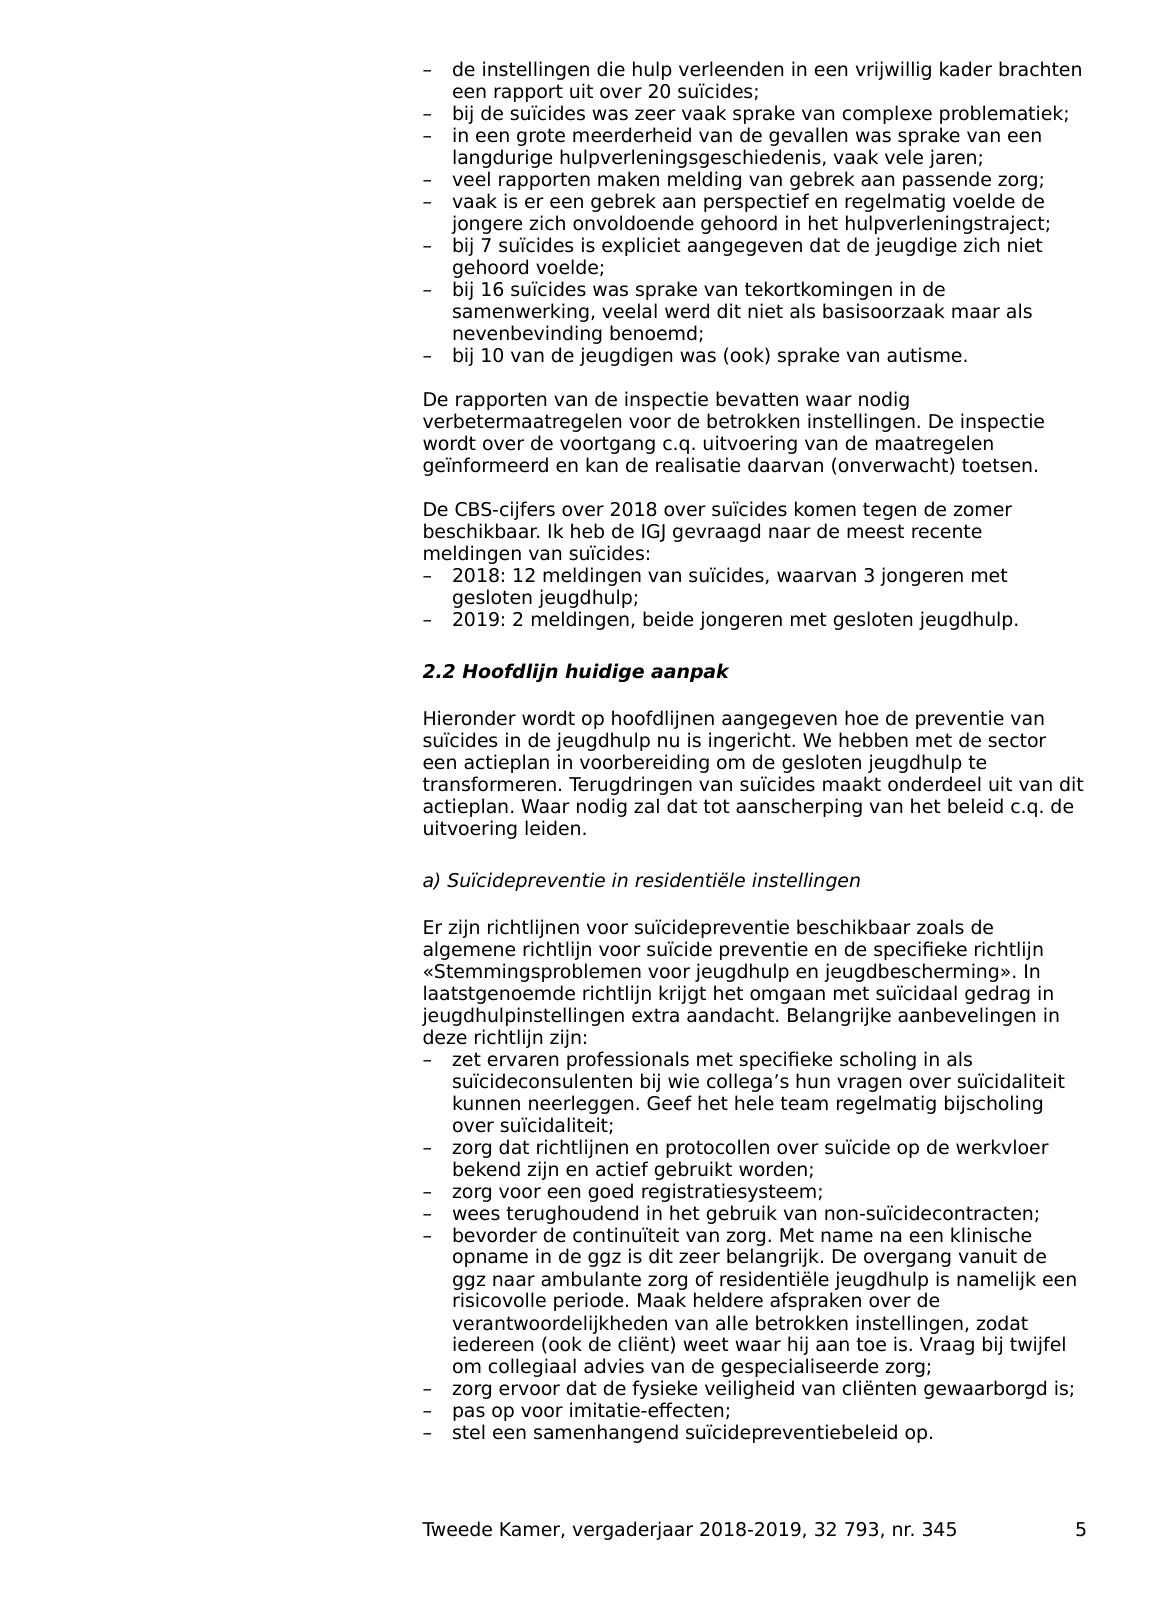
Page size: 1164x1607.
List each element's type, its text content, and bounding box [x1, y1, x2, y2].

text – zorg dat richtlijnen en protocollen over suïcide op de werkvloer bekend zijn en actief gebruikt worden; [422, 1137, 1087, 1181]
text De CBS-cijfers over 2018 over suïcides komen tegen de zomer beschikbaar. Ik heb de IGJ gevraagd naar de meest recente meldingen van suïcides: [422, 499, 1087, 565]
text – bij de suïcides was zeer vaak sprake van complexe problematiek; [422, 103, 1087, 125]
text – pas op voor imitatie-effecten; [422, 1400, 1087, 1422]
text – bij 16 suïcides was sprake van tekortkomingen in de samenwerking, veelal werd dit niet als basisoorzaak maar als nevenbevinding benoemd; [422, 279, 1087, 345]
text – vaak is er een gebrek aan perspectief en regelmatig voelde de jongere zich onvoldoende gehoord in het hulpverleningstraject; [422, 191, 1087, 235]
text – bevorder de continuïteit van zorg. Met name na een klinische opname in de ggz is dit zeer belangrijk. De overgang vanuit de ggz naar ambulante zorg of residentiële jeugdhulp is namelijk een risicovolle periode. Maak heldere afspraken over de verantwoordelijkheden van alle betrokken instellingen, zodat iedereen (ook de cliënt) weet waar hij aan toe is. Vraag bij twijfel om collegiaal advies van de gespecialiseerde zorg; [422, 1224, 1087, 1378]
text – stel een samenhangend suïcidepreventiebeleid op. [422, 1422, 1087, 1444]
text – in een grote meerderheid van de gevallen was sprake van een langdurige hulpverleningsgeschiedenis, vaak vele jaren; [422, 125, 1087, 169]
text Er zijn richtlijnen voor suïcidepreventie beschikbaar zoals de algemene richtlijn voor suïcide preventie en de specifieke richtlijn «Stemmingsproblemen voor jeugdhulp en jeugdbescherming». In laatstgenoemde richtlijn krijgt het omgaan met suïcidaal gedrag in jeugdhulpinstellingen extra aandacht. Belangrijke aanbevelingen in deze richtlijn zijn: [422, 917, 1087, 1049]
text – de instellingen die hulp verleenden in een vrijwillig kader brachten een rapport uit over 20 suïcides; [422, 59, 1087, 103]
text De rapporten van de inspectie bevatten waar nodig verbetermaatregelen voor de betrokken instellingen. De inspectie wordt over de voortgang c.q. uitvoering van de maatregelen geïnformeerd en kan de realisatie daarvan (onverwacht) toetsen. [422, 389, 1087, 477]
text – veel rapporten maken melding van gebrek aan passende zorg; [422, 169, 1087, 191]
text Hieronder wordt op hoofdlijnen aangegeven hoe de preventie van suïcides in de jeugdhulp nu is ingericht. We hebben met de sector een actieplan in voorbereiding om de gesloten jeugdhulp te transformeren. Terugdringen van suïcides maakt onderdeel uit van dit actieplan. Waar nodig zal dat tot aanscherping van het beleid c.q. de uitvoering leiden. [422, 708, 1087, 840]
text – zet ervaren professionals met specifieke scholing in als suïcideconsulenten bij wie collega’s hun vragen over suïcidaliteit kunnen neerleggen. Geef het hele team regelmatig bijscholing over suïcidaliteit; [422, 1049, 1087, 1137]
text – 2019: 2 meldingen, beide jongeren met gesloten jeugdhulp. [422, 609, 1087, 631]
text – bij 10 van de jeugdigen was (ook) sprake van autisme. [422, 345, 1087, 367]
text – zorg voor een goed registratiesysteem; [422, 1181, 1087, 1202]
text – zorg ervoor dat de fysieke veiligheid van cliënten gewaarborgd is; [422, 1378, 1087, 1400]
text – wees terughoudend in het gebruik van non-suïcidecontracten; [422, 1202, 1087, 1224]
subtitle 2.2 Hoofdlijn huidige aanpak [422, 661, 1087, 683]
text – bij 7 suïcides is expliciet aangegeven dat de jeugdige zich niet gehoord voelde; [422, 235, 1087, 279]
text – 2018: 12 meldingen van suïcides, waarvan 3 jongeren met gesloten jeugdhulp; [422, 565, 1087, 609]
subtitle a) Suïcidepreventie in residentiële instellingen [422, 870, 1087, 892]
